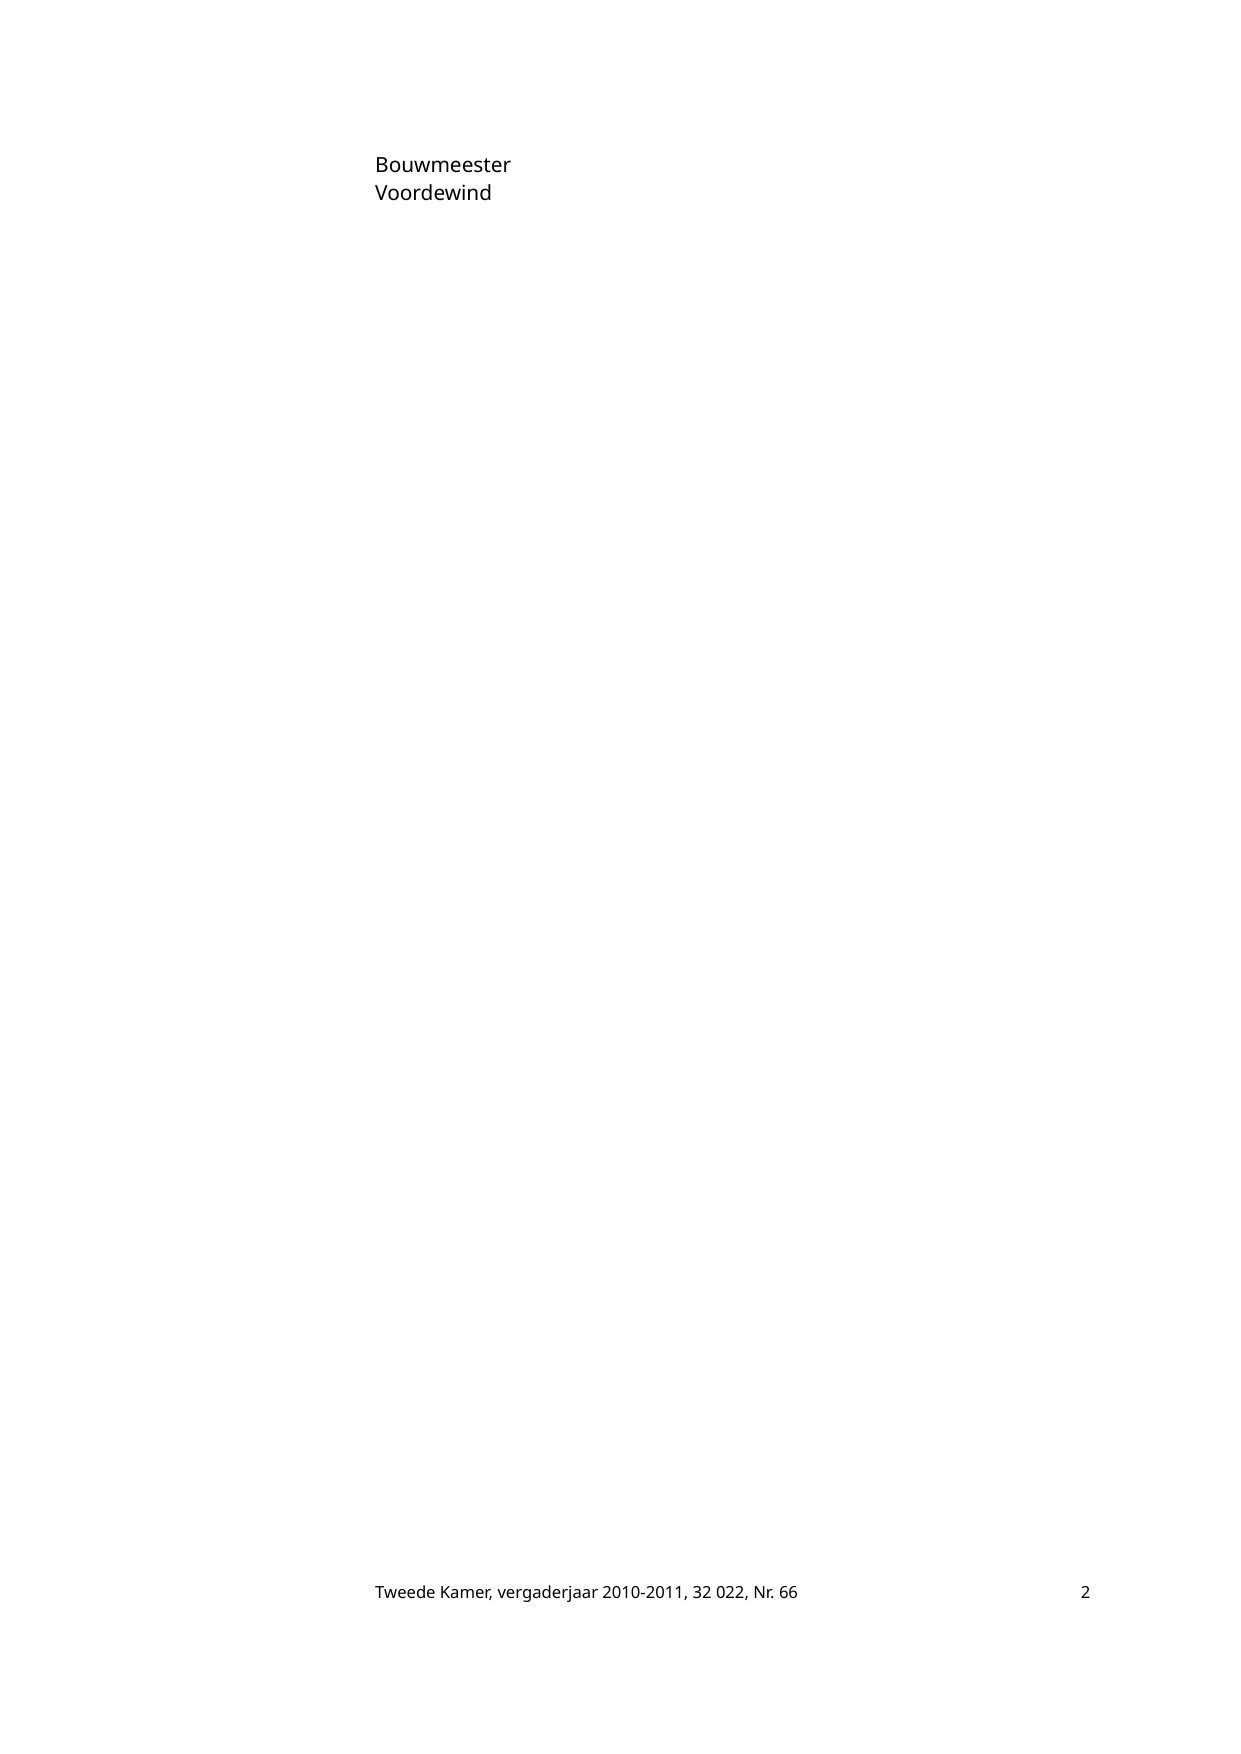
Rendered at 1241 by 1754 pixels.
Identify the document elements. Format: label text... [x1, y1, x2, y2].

text Bouwmeester [375, 150, 1090, 178]
text Voordewind [375, 178, 1090, 207]
